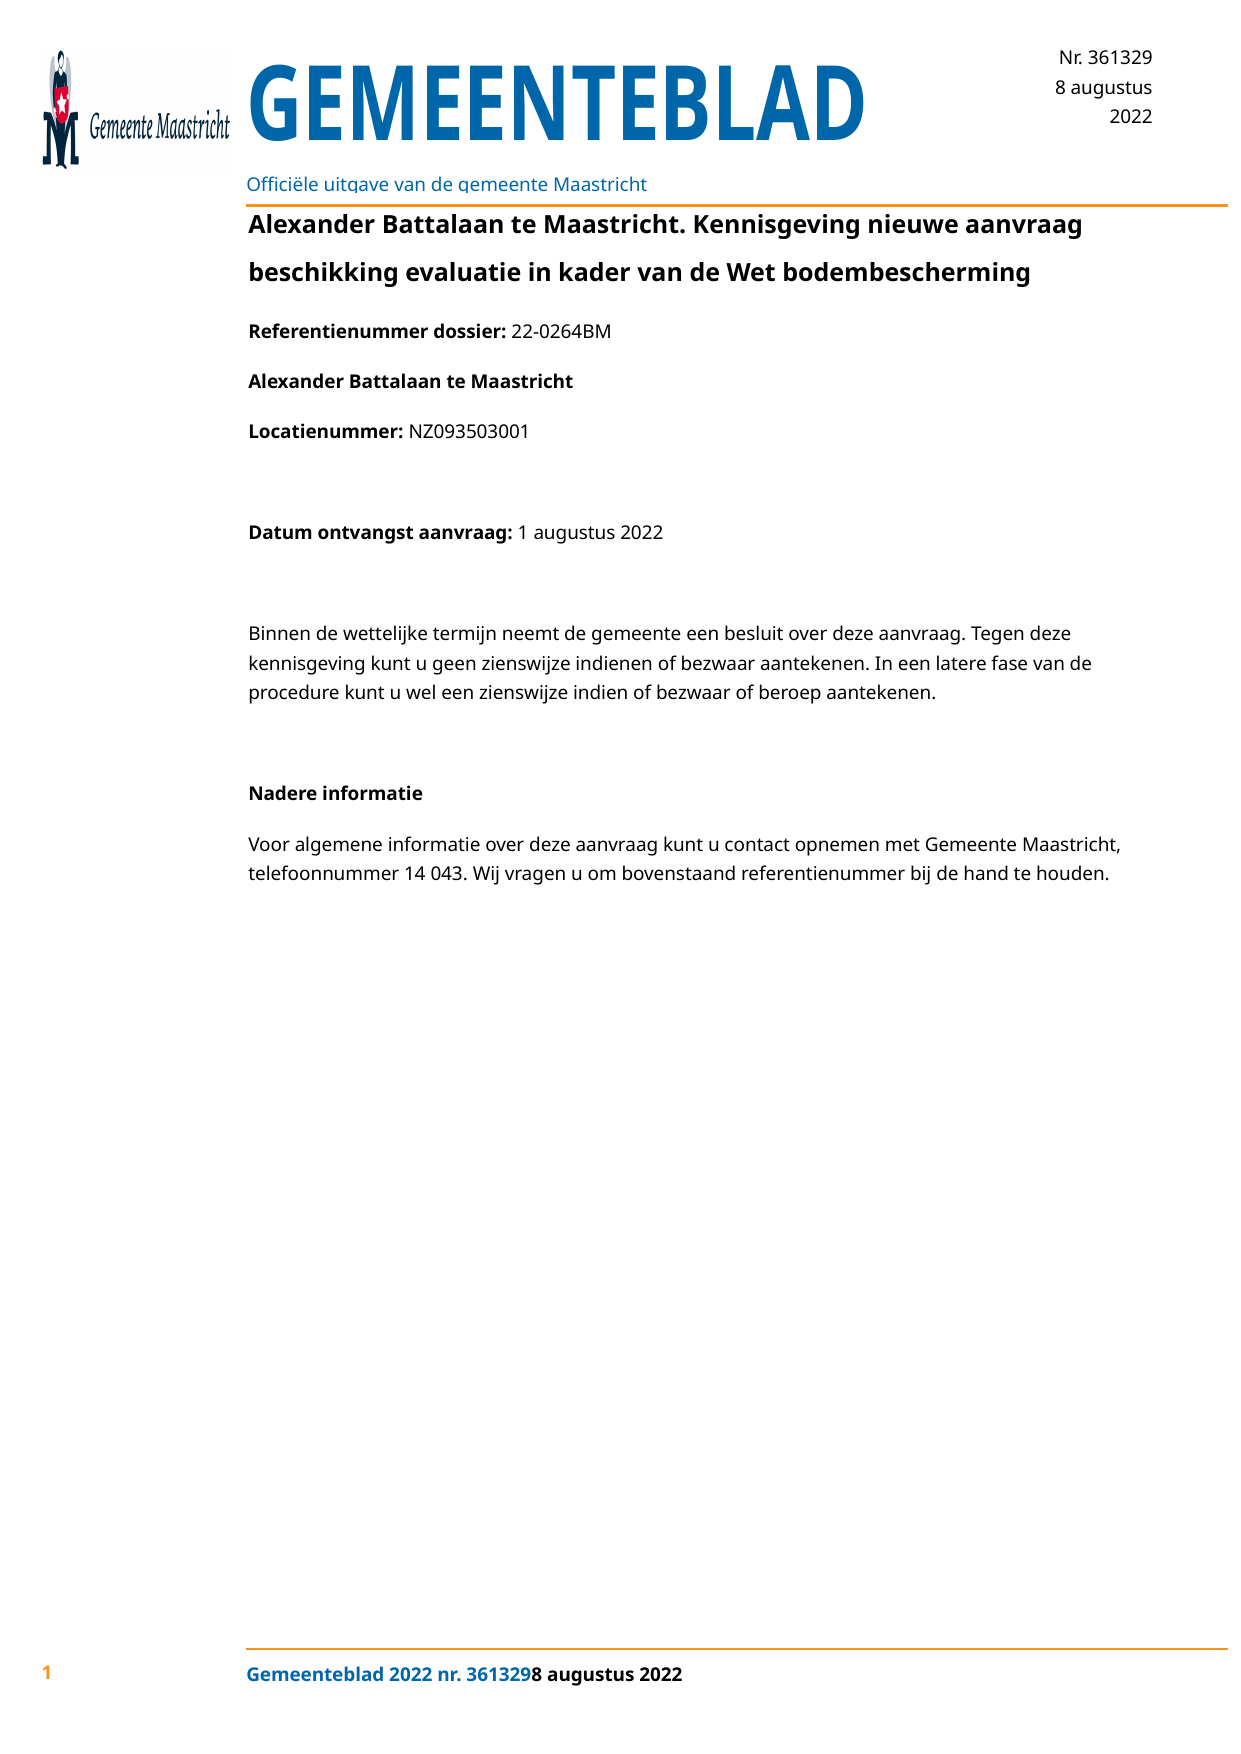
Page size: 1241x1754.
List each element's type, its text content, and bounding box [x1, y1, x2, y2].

text Referentienummer dossier: 22-0264BM [248, 318, 1152, 344]
picture [41, 47, 231, 172]
text Locatienummer: NZ093503001 [248, 419, 1152, 444]
text Alexander Battalaan te Maastricht. Kennisgeving nieuwe aanvraag beschikking evaluatie in kader van de Wet bodembescherming [248, 207, 1152, 288]
text Datum ontvangst aanvraag: 1 augustus 2022 [248, 519, 1152, 545]
text Binnen de wettelijke termijn neemt de gemeente een besluit over deze aanvraag. Tegen deze kennisgeving kunt u geen zienswijze indienen of bezwaar aantekenen. In een latere fase van de procedure kunt u wel een zienswijze indien of bezwaar of beroep aantekenen. [248, 620, 1152, 705]
text Voor algemene informatie over deze aanvraag kunt u contact opnemen met Gemeente Maastricht, telefoonnummer 14 043. Wij vragen u om bovenstaand referentienummer bij de hand te houden. [248, 831, 1152, 886]
text Alexander Battalaan te Maastricht [248, 368, 1152, 394]
text Nadere informatie [248, 780, 1152, 806]
